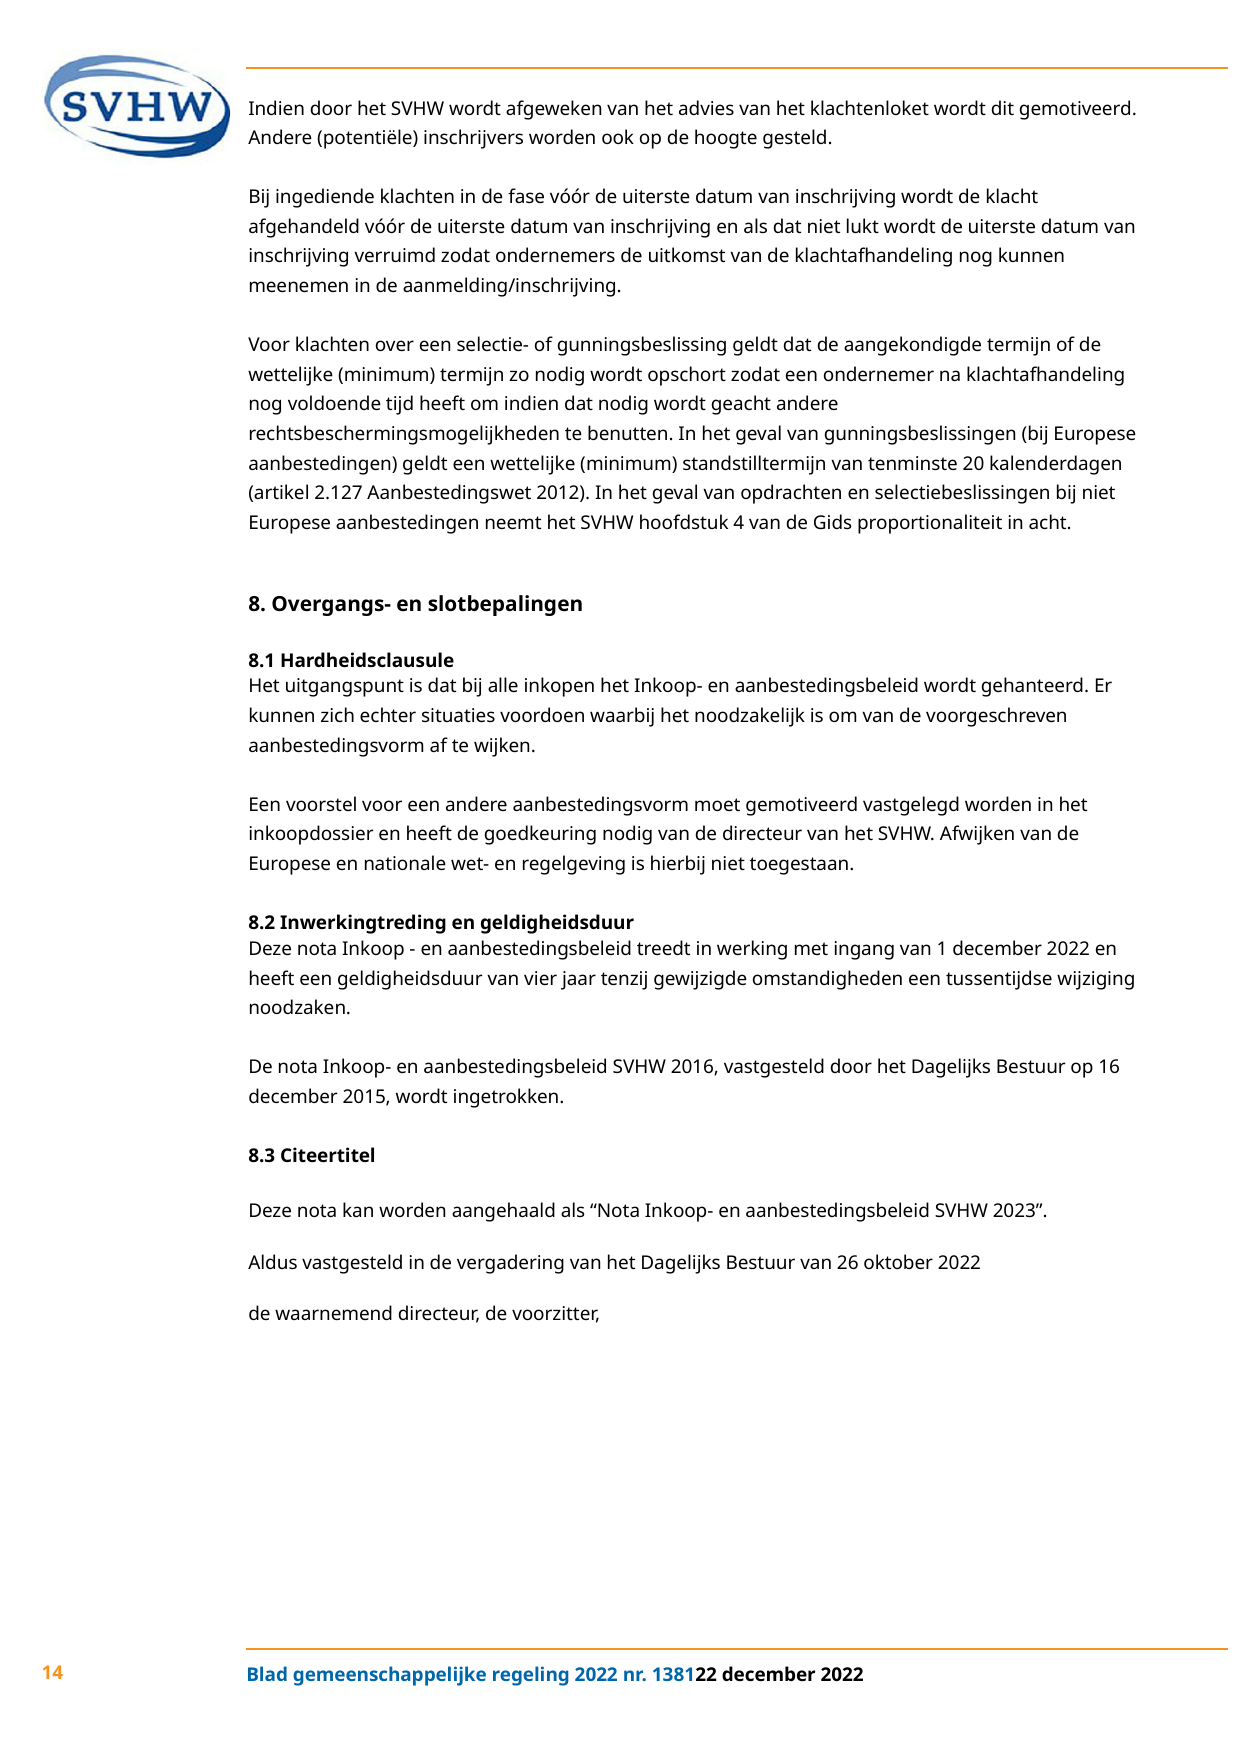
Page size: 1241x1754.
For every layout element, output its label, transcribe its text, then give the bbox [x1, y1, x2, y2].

text Indien door het SVHW wordt afgeweken van het advies van het klachtenloket wordt dit gemotiveerd. Andere (potentiële) inschrijvers worden ook op de hoogte gesteld. [248, 95, 1152, 150]
text 8.1 Hardheidsclausule [248, 647, 1152, 673]
picture [41, 47, 231, 172]
text 8.2 Inwerkingtreding en geldigheidsduur [248, 909, 1152, 935]
text Deze nota kan worden aangehaald als “Nota Inkoop- en aanbestedingsbeleid SVHW 2023”. [248, 1197, 1152, 1223]
text Deze nota Inkoop - en aanbestedingsbeleid treedt in werking met ingang van 1 december 2022 en heeft een geldigheidsduur van vier jaar tenzij gewijzigde omstandigheden een tussentijdse wijziging noodzaken. [248, 935, 1152, 1020]
text Voor klachten over een selectie- of gunningsbeslissing geldt dat de aangekondigde termijn of de wettelijke (minimum) termijn zo nodig wordt opschort zodat een ondernemer na klachtafhandeling nog voldoende tijd heeft om indien dat nodig wordt geacht andere rechtsbeschermingsmogelijkheden te benutten. In het geval van gunningsbeslissingen (bij Europese aanbestedingen) geldt een wettelijke (minimum) standstilltermijn van tenminste 20 kalenderdagen (artikel 2.127 Aanbestedingswet 2012). In het geval van opdrachten en selectiebeslissingen bij niet Europese aanbestedingen neemt het SVHW hoofdstuk 4 van de Gids proportionaliteit in acht. [248, 331, 1152, 535]
text Een voorstel voor een andere aanbestedingsvorm moet gemotiveerd vastgelegd worden in het inkoopdossier en heeft de goedkeuring nodig van de directeur van het SVHW. Afwijken van de Europese en nationale wet- en regelgeving is hierbij niet toegestaan. [248, 791, 1152, 876]
text Het uitgangspunt is dat bij alle inkopen het Inkoop- en aanbestedingsbeleid wordt gehanteerd. Er kunnen zich echter situaties voordoen waarbij het noodzakelijk is om van de voorgeschreven aanbestedingsvorm af te wijken. [248, 673, 1152, 758]
text Bij ingediende klachten in de fase vóór de uiterste datum van inschrijving wordt de klacht afgehandeld vóór de uiterste datum van inschrijving en als dat niet lukt wordt de uiterste datum van inschrijving verruimd zodat ondernemers de uitkomst van de klachtafhandeling nog kunnen meenemen in de aanmelding/inschrijving. [248, 183, 1152, 298]
text De nota Inkoop- en aanbestedingsbeleid SVHW 2016, vastgesteld door het Dagelijks Bestuur op 16 december 2015, wordt ingetrokken. [248, 1053, 1152, 1109]
text de waarnemend directeur, de voorzitter, [248, 1300, 1152, 1326]
text Aldus vastgesteld in de vergadering van het Dagelijks Bestuur van 26 oktober 2022 [248, 1249, 1152, 1275]
text 8. Overgangs- en slotbepalingen [248, 589, 1152, 617]
text 8.3 Citeertitel [248, 1142, 1152, 1168]
